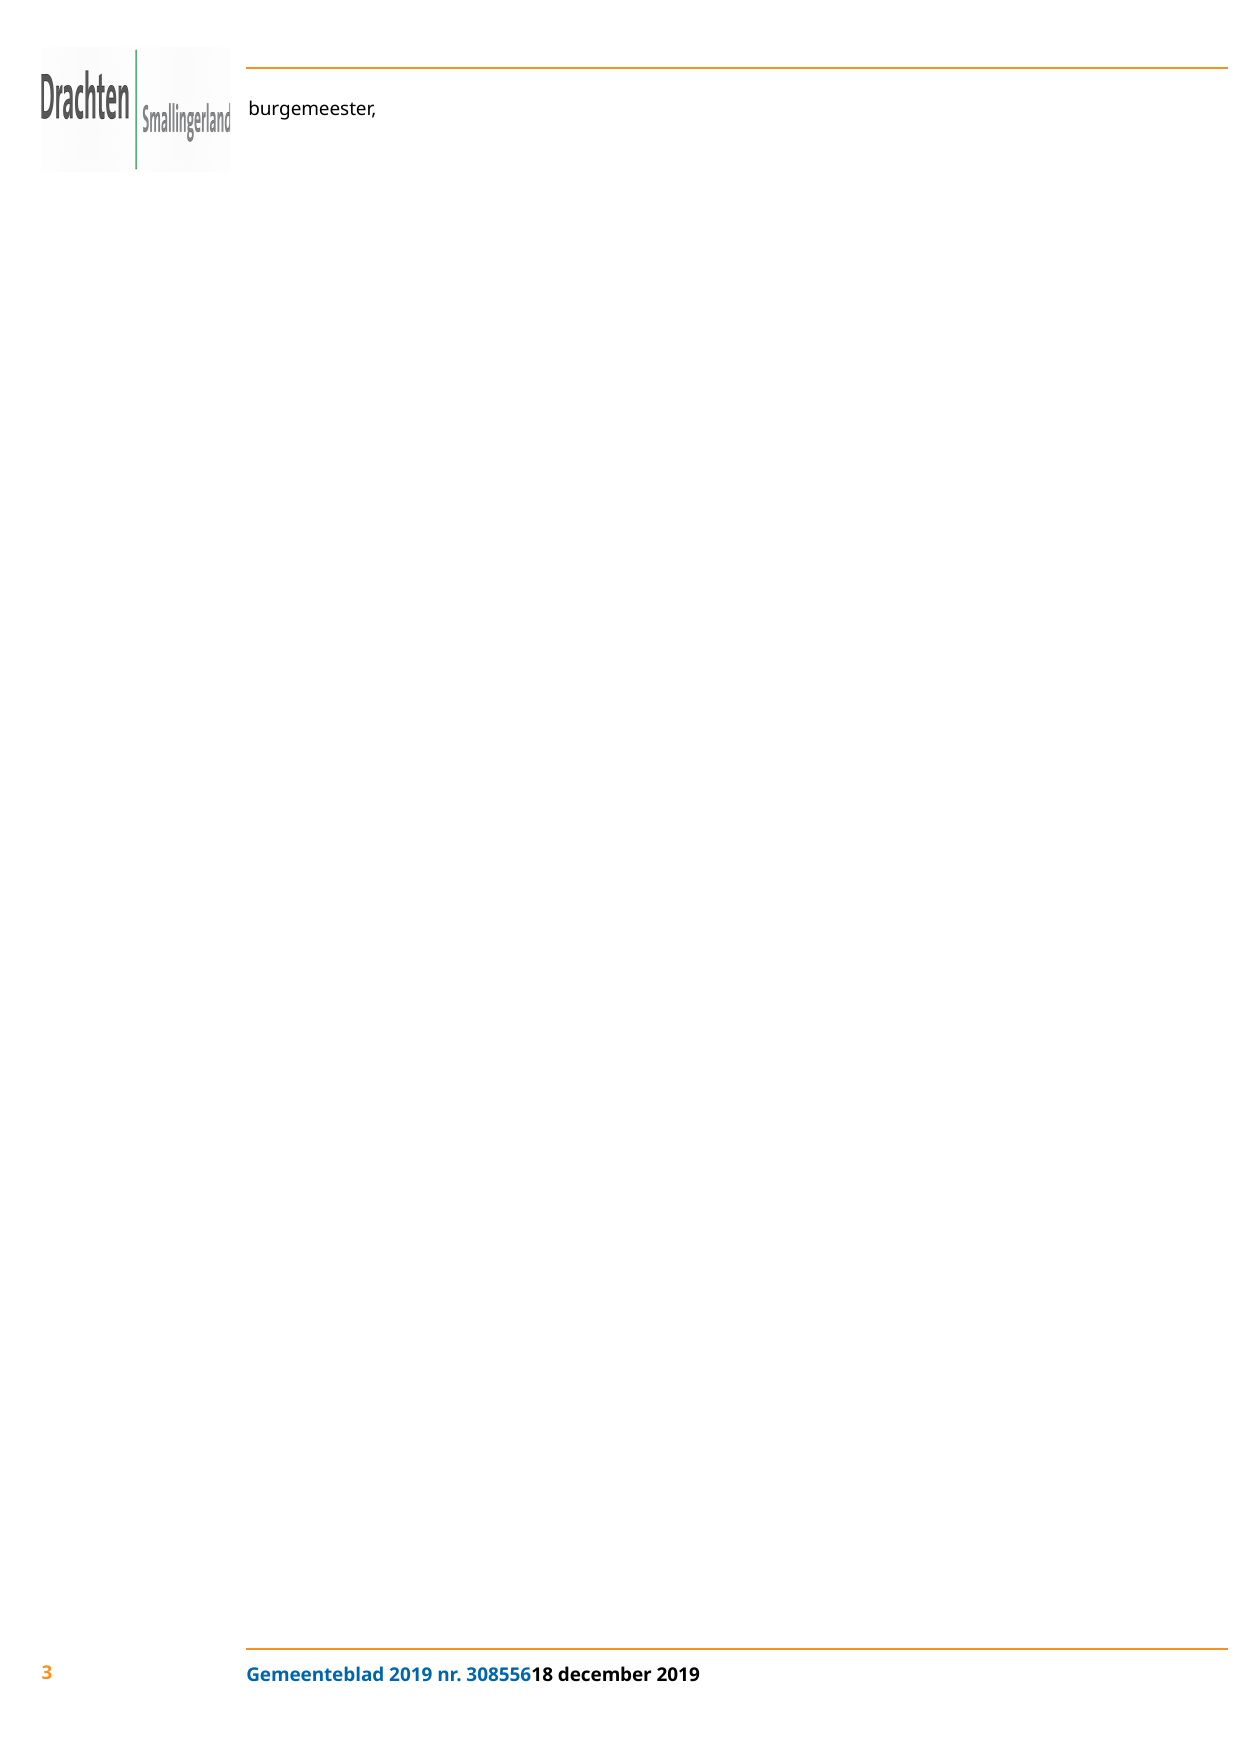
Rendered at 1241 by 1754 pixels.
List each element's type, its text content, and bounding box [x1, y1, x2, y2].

picture [41, 47, 231, 172]
text burgemeester, [248, 95, 1152, 121]
